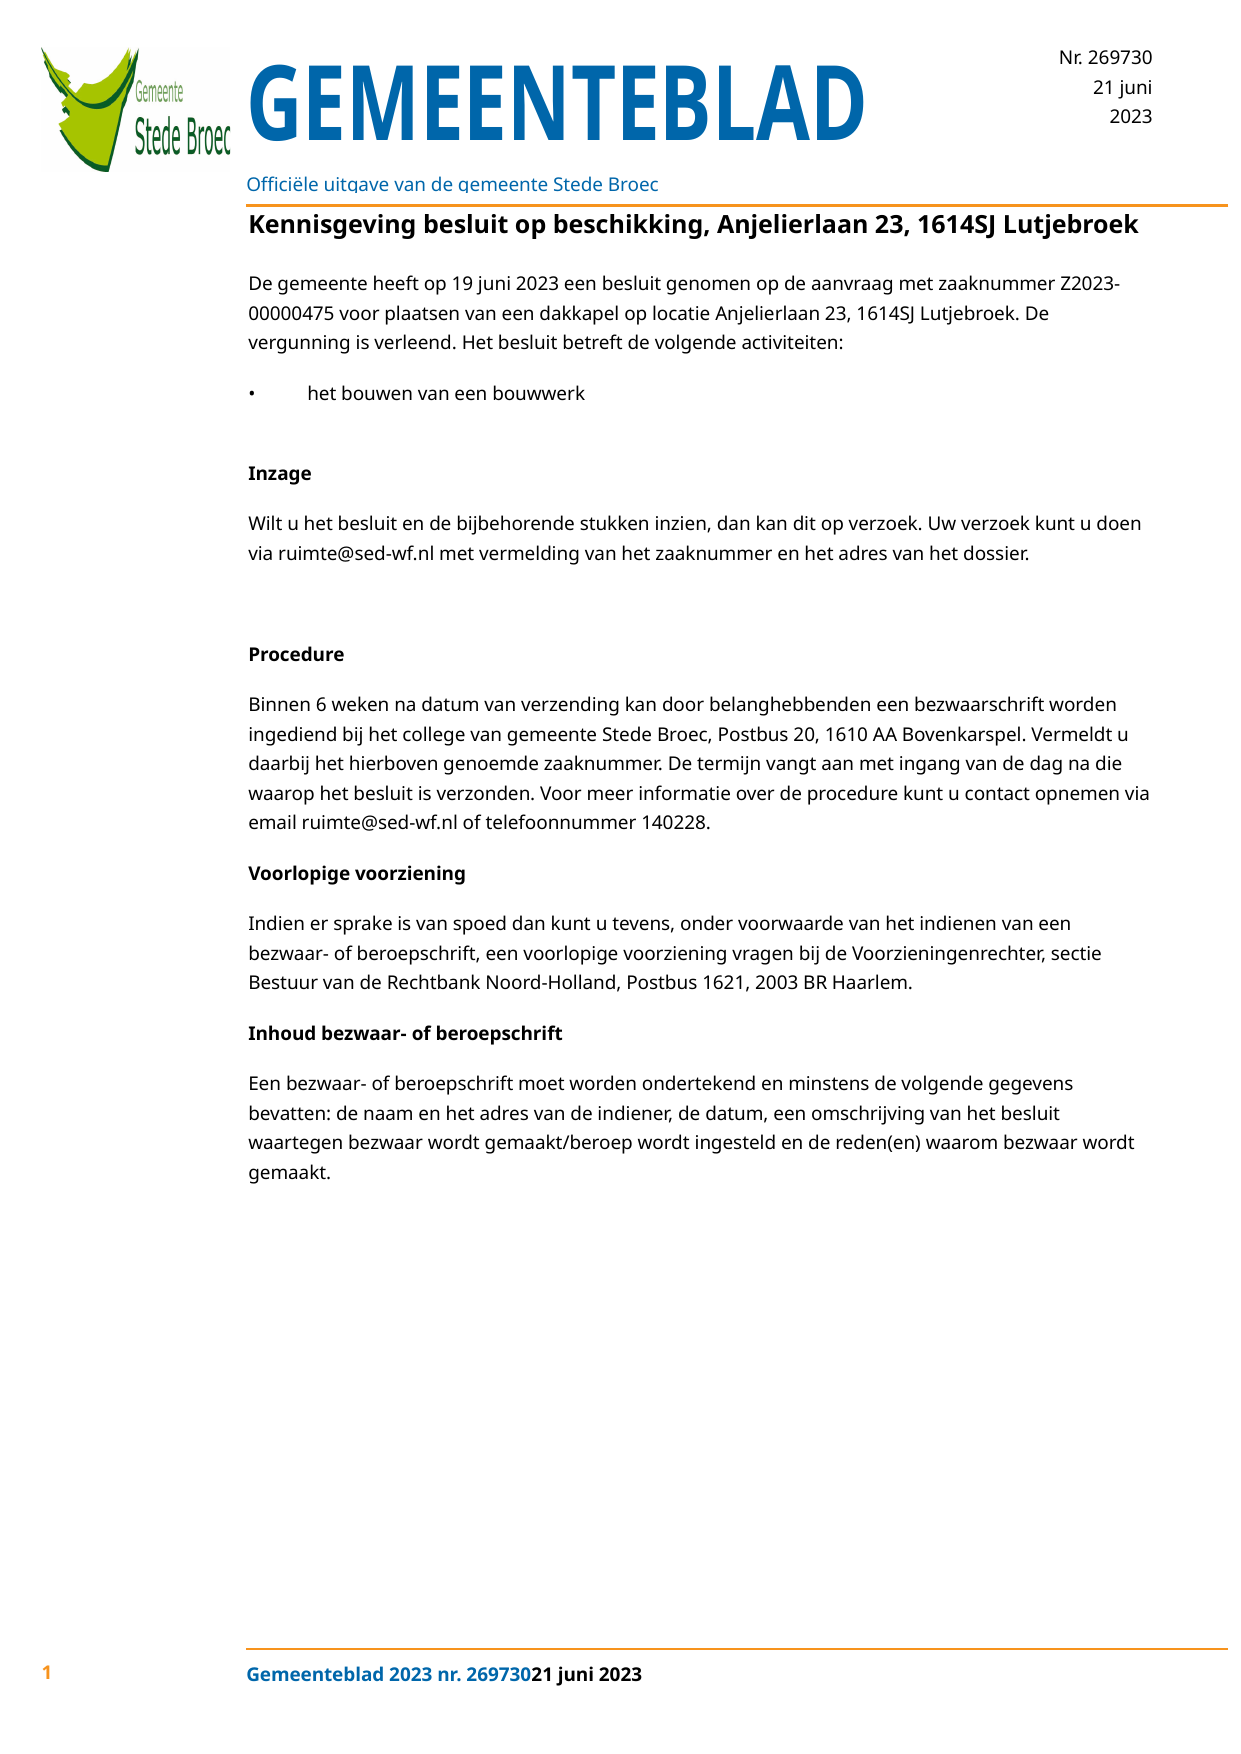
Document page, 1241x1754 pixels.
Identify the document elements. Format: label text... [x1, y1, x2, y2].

text Inzage [248, 460, 1152, 486]
text Kennisgeving besluit op beschikking, Anjelierlaan 23, 1614SJ Lutjebroek [248, 207, 1152, 241]
text Binnen 6 weken na datum van verzending kan door belanghebbenden een bezwaarschrift worden ingediend bij het college van gemeente Stede Broec, Postbus 20, 1610 AA Bovenkarspel. Vermeldt u daarbij het hierboven genoemde zaaknummer. De termijn vangt aan met ingang van de dag na die waarop het besluit is verzonden. Voor meer informatie over de procedure kunt u contact opnemen via email ruimte@sed-wf.nl of telefoonnummer 140228. [248, 691, 1152, 835]
text Inhoud bezwaar- of beroepschrift [248, 1020, 1152, 1046]
text Indien er sprake is van spoed dan kunt u tevens, onder voorwaarde van het indienen van een bezwaar- of beroepschrift, een voorlopige voorziening vragen bij de Voorzieningenrechter, sectie Bestuur van de Rechtbank Noord-Holland, Postbus 1621, 2003 BR Haarlem. [248, 910, 1152, 995]
text Procedure [248, 641, 1152, 666]
picture [41, 47, 231, 172]
text Voorlopige voorziening [248, 860, 1152, 886]
text Wilt u het besluit en de bijbehorende stukken inzien, dan kan dit op verzoek. Uw verzoek kunt u doen via ruimte@sed-wf.nl met vermelding van het zaaknummer en het adres van het dossier. [248, 510, 1152, 566]
text De gemeente heeft op 19 juni 2023 een besluit genomen op de aanvraag met zaaknummer Z2023-00000475 voor plaatsen van een dakkapel op locatie Anjelierlaan 23, 1614SJ Lutjebroek. De vergunning is verleend. Het besluit betreft de volgende activiteiten: [248, 270, 1152, 355]
list het bouwen van een bouwwerk [248, 380, 1152, 406]
text Een bezwaar- of beroepschrift moet worden ondertekend en minstens de volgende gegevens bevatten: de naam en het adres van de indiener, de datum, een omschrijving van het besluit waartegen bezwaar wordt gemaakt/beroep wordt ingesteld en de reden(en) waarom bezwaar wordt gemaakt. [248, 1070, 1152, 1185]
